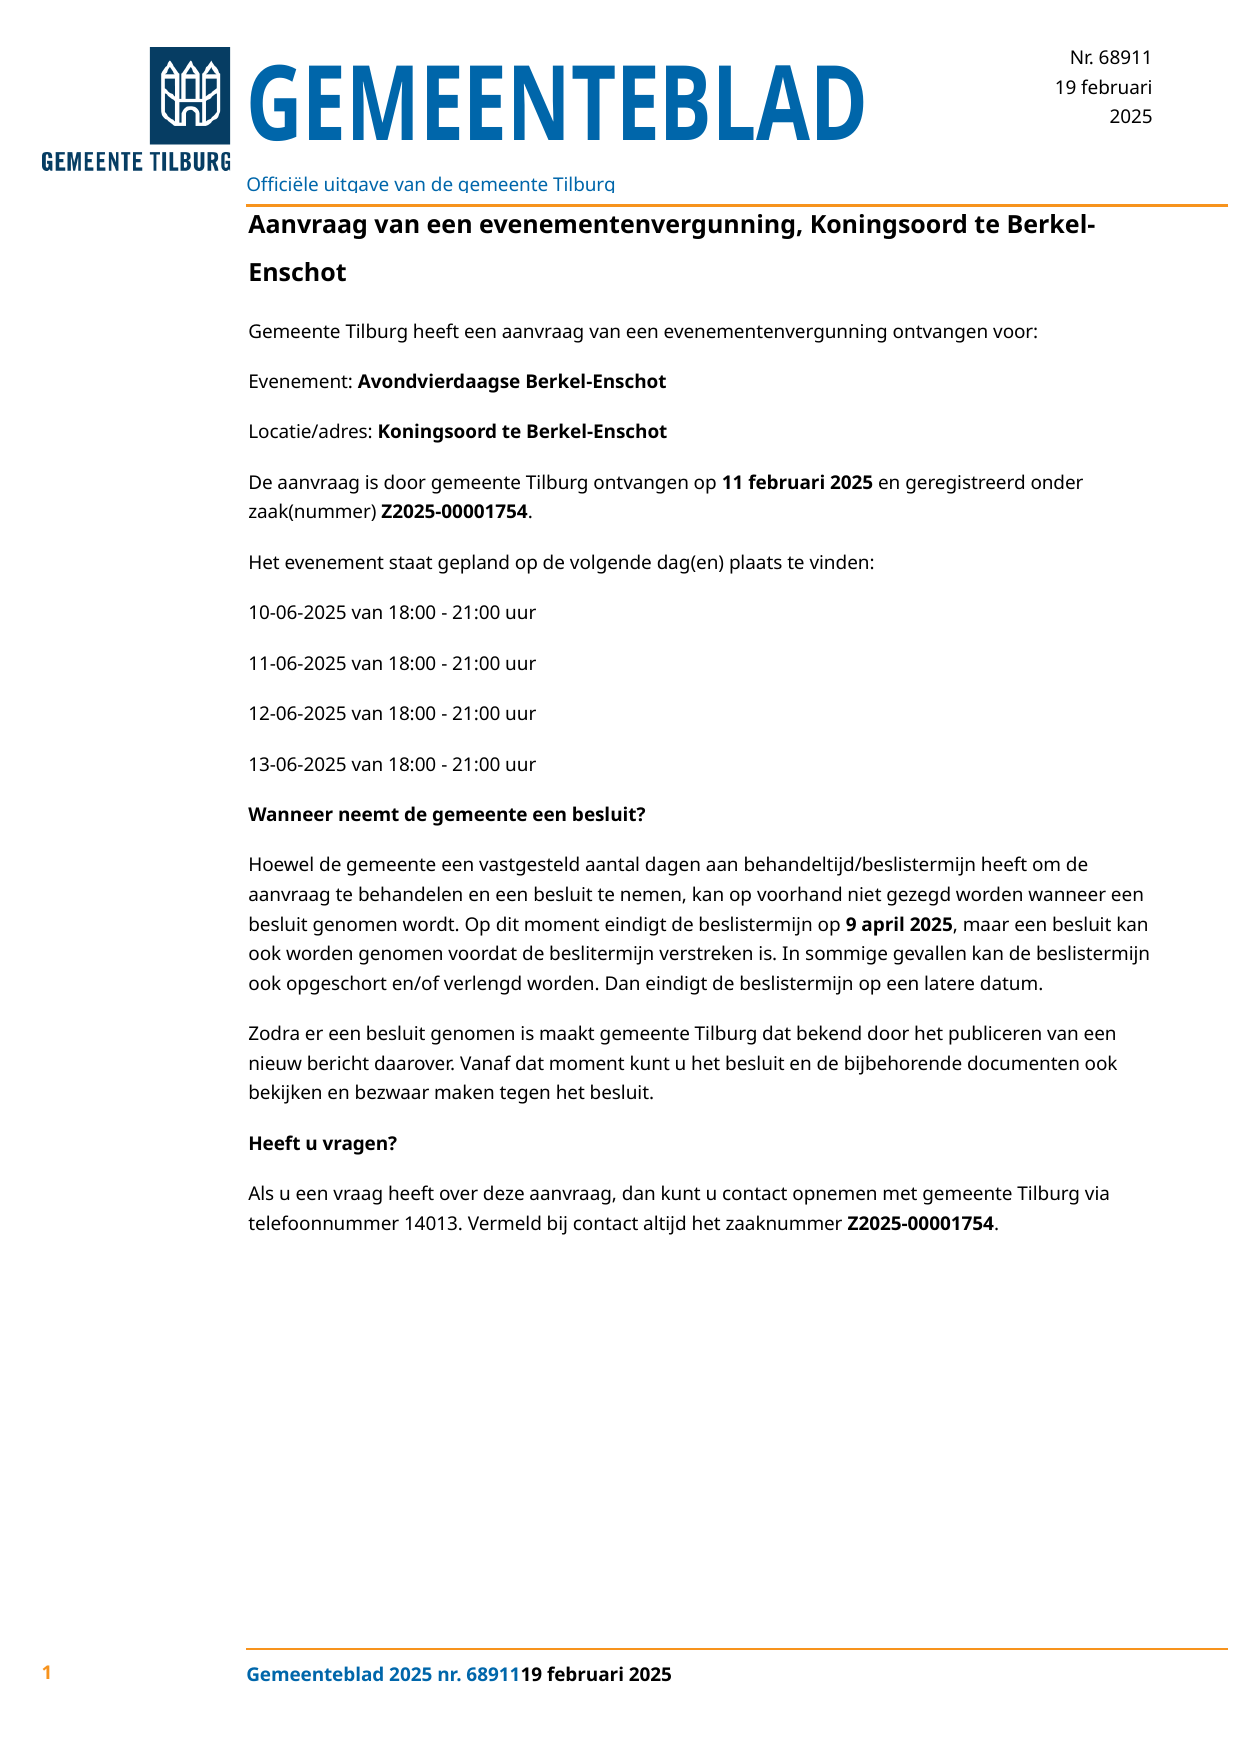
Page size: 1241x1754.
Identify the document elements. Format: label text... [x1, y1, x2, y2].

text 13-06-2025 van 18:00 - 21:00 uur [248, 751, 1152, 777]
text Zodra er een besluit genomen is maakt gemeente Tilburg dat bekend door het publiceren van een nieuw bericht daarover. Vanaf dat moment kunt u het besluit en de bijbehorende documenten ook bekijken en bezwaar maken tegen het besluit. [248, 1020, 1152, 1105]
picture [41, 47, 231, 172]
text De aanvraag is door gemeente Tilburg ontvangen op 11 februari 2025 en geregistreerd onder zaak(nummer) Z2025-00001754. [248, 469, 1152, 524]
text Wanneer neemt de gemeente een besluit? [248, 801, 1152, 827]
text Als u een vraag heeft over deze aanvraag, dan kunt u contact opnemen met gemeente Tilburg via telefoonnummer 14013. Vermeld bij contact altijd het zaaknummer Z2025-00001754. [248, 1180, 1152, 1236]
text 12-06-2025 van 18:00 - 21:00 uur [248, 700, 1152, 726]
text Heeft u vragen? [248, 1130, 1152, 1156]
text Locatie/adres: Koningsoord te Berkel-Enschot [248, 419, 1152, 444]
text Evenement: Avondvierdaagse Berkel-Enschot [248, 368, 1152, 394]
text Hoewel de gemeente een vastgesteld aantal dagen aan behandeltijd/beslistermijn heeft om de aanvraag te behandelen en een besluit te nemen, kan op voorhand niet gezegd worden wanneer een besluit genomen wordt. Op dit moment eindigt de beslistermijn op 9 april 2025, maar een besluit kan ook worden genomen voordat de beslitermijn verstreken is. In sommige gevallen kan de beslistermijn ook opgeschort en/of verlengd worden. Dan eindigt de beslistermijn op een latere datum. [248, 852, 1152, 996]
text 10-06-2025 van 18:00 - 21:00 uur [248, 599, 1152, 625]
text 11-06-2025 van 18:00 - 21:00 uur [248, 650, 1152, 676]
text Gemeente Tilburg heeft een aanvraag van een evenementenvergunning ontvangen voor: [248, 318, 1152, 344]
text Aanvraag van een evenementenvergunning, Koningsoord te Berkel-Enschot [248, 207, 1152, 288]
text Het evenement staat gepland op de volgende dag(en) plaats te vinden: [248, 549, 1152, 575]
